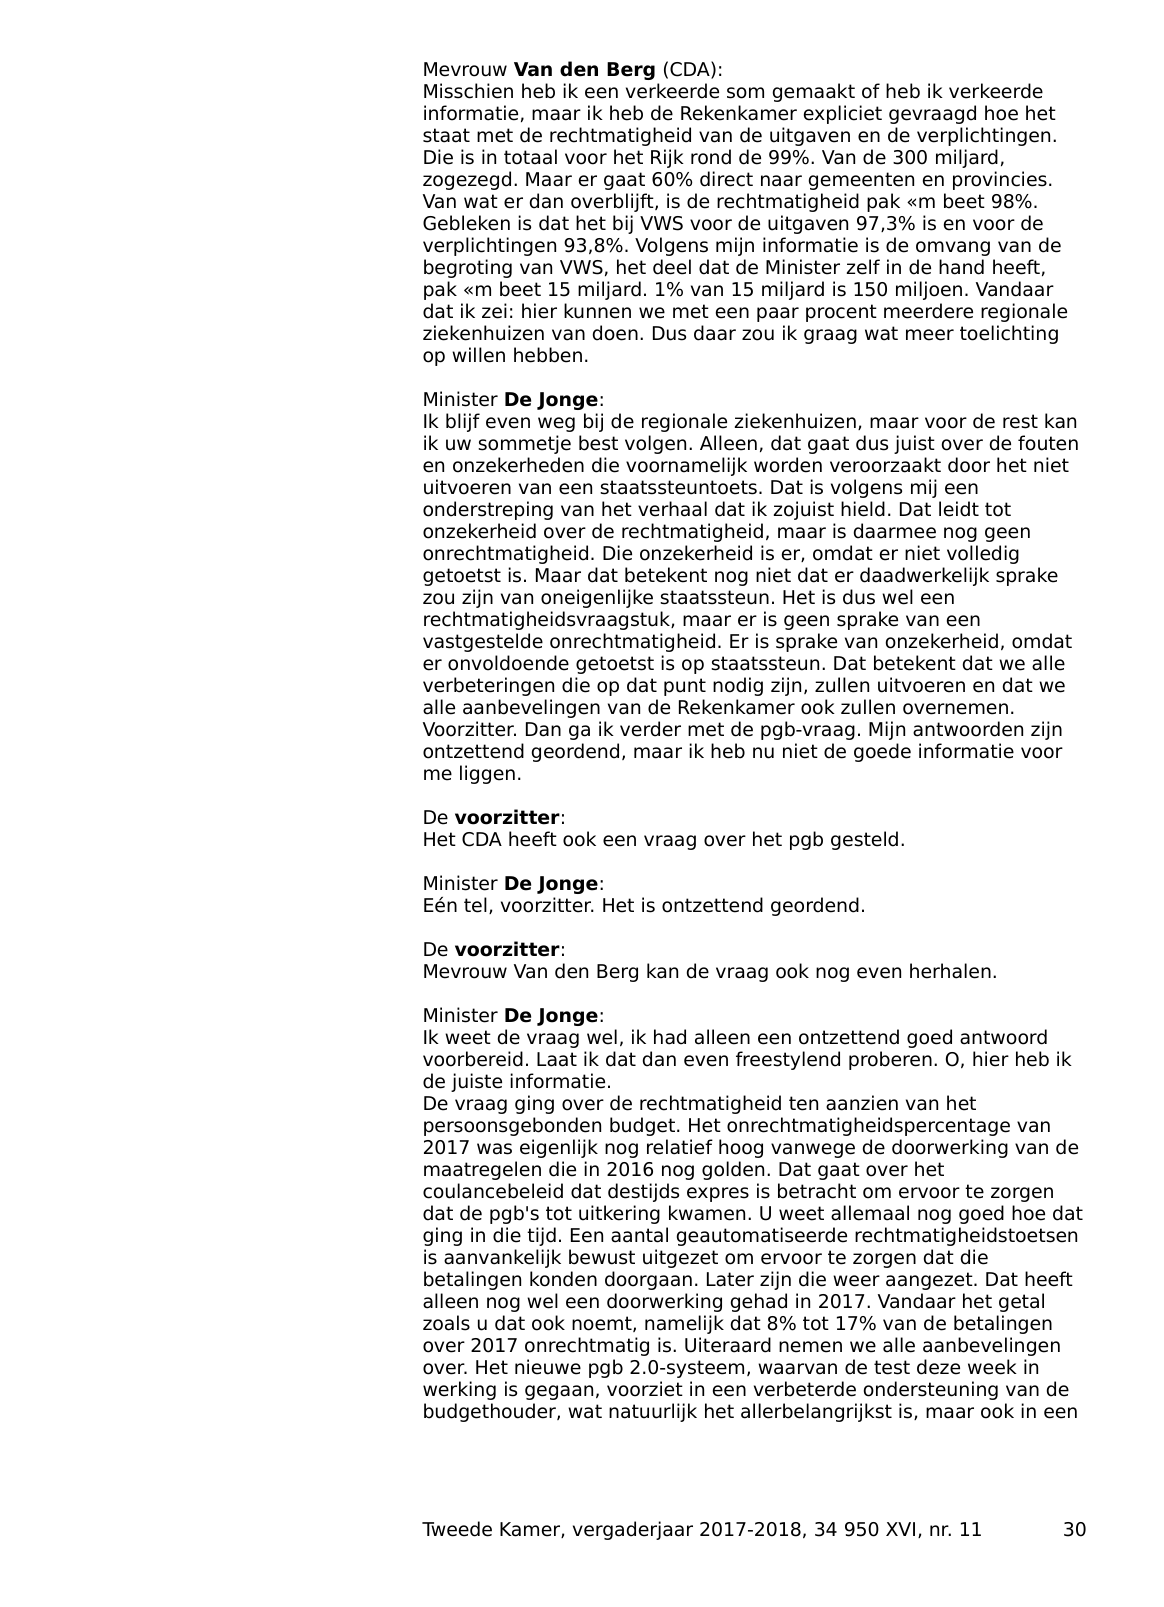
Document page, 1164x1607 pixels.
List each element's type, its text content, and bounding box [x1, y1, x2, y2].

text Mevrouw Van den Berg kan de vraag ook nog even herhalen. [422, 961, 1087, 983]
text Minister De Jonge: [422, 389, 1087, 411]
text Voorzitter. Dan ga ik verder met de pgb-vraag. Mijn antwoorden zijn ontzettend geordend, maar ik heb nu niet de goede informatie voor me liggen. [422, 719, 1087, 784]
text Minister De Jonge: [422, 1005, 1087, 1027]
text De voorzitter: [422, 807, 1087, 829]
text Misschien heb ik een verkeerde som gemaakt of heb ik verkeerde informatie, maar ik heb de Rekenkamer expliciet gevraagd hoe het staat met de rechtmatigheid van de uitgaven en de verplichtingen. Die is in totaal voor het Rijk rond de 99%. Van de 300 miljard, zogezegd. Maar er gaat 60% direct naar gemeenten en provincies. Van wat er dan overblijft, is de rechtmatigheid pak «m beet 98%. Gebleken is dat het bij VWS voor de uitgaven 97,3% is en voor de verplichtingen 93,8%. Volgens mijn informatie is de omvang van de begroting van VWS, het deel dat de Minister zelf in de hand heeft, pak «m beet 15 miljard. 1% van 15 miljard is 150 miljoen. Vandaar dat ik zei: hier kunnen we met een paar procent meerdere regionale ziekenhuizen van doen. Dus daar zou ik graag wat meer toelichting op willen hebben. [422, 81, 1087, 367]
text De vraag ging over de rechtmatigheid ten aanzien van het persoonsgebonden budget. Het onrechtmatigheidspercentage van 2017 was eigenlijk nog relatief hoog vanwege de doorwerking van de maatregelen die in 2016 nog golden. Dat gaat over het coulancebeleid dat destijds expres is betracht om ervoor te zorgen dat de pgb's tot uitkering kwamen. U weet allemaal nog goed hoe dat ging in die tijd. Een aantal geautomatiseerde rechtmatigheidstoetsen is aanvankelijk bewust uitgezet om ervoor te zorgen dat die betalingen konden doorgaan. Later zijn die weer aangezet. Dat heeft alleen nog wel een doorwerking gehad in 2017. Vandaar het getal zoals u dat ook noemt, namelijk dat 8% tot 17% van de betalingen over 2017 onrechtmatig is. Uiteraard nemen we alle aanbevelingen over. Het nieuwe pgb 2.0-systeem, waarvan de test deze week in werking is gegaan, voorziet in een verbeterde ondersteuning van de budgethouder, wat natuurlijk het allerbelangrijkst is, maar ook in een [422, 1093, 1087, 1423]
text Ik blijf even weg bij de regionale ziekenhuizen, maar voor de rest kan ik uw sommetje best volgen. Alleen, dat gaat dus juist over de fouten en onzekerheden die voornamelijk worden veroorzaakt door het niet uitvoeren van een staatssteuntoets. Dat is volgens mij een onderstreping van het verhaal dat ik zojuist hield. Dat leidt tot onzekerheid over de rechtmatigheid, maar is daarmee nog geen onrechtmatigheid. Die onzekerheid is er, omdat er niet volledig getoetst is. Maar dat betekent nog niet dat er daadwerkelijk sprake zou zijn van oneigenlijke staatssteun. Het is dus wel een rechtmatigheidsvraagstuk, maar er is geen sprake van een vastgestelde onrechtmatigheid. Er is sprake van onzekerheid, omdat er onvoldoende getoetst is op staatssteun. Dat betekent dat we alle verbeteringen die op dat punt nodig zijn, zullen uitvoeren en dat we alle aanbevelingen van de Rekenkamer ook zullen overnemen. [422, 411, 1087, 719]
text Eén tel, voorzitter. Het is ontzettend geordend. [422, 895, 1087, 917]
text Minister De Jonge: [422, 873, 1087, 895]
text De voorzitter: [422, 939, 1087, 961]
text Mevrouw Van den Berg (CDA): [422, 59, 1087, 81]
text Ik weet de vraag wel, ik had alleen een ontzettend goed antwoord voorbereid. Laat ik dat dan even freestylend proberen. O, hier heb ik de juiste informatie. [422, 1027, 1087, 1093]
text Het CDA heeft ook een vraag over het pgb gesteld. [422, 829, 1087, 851]
